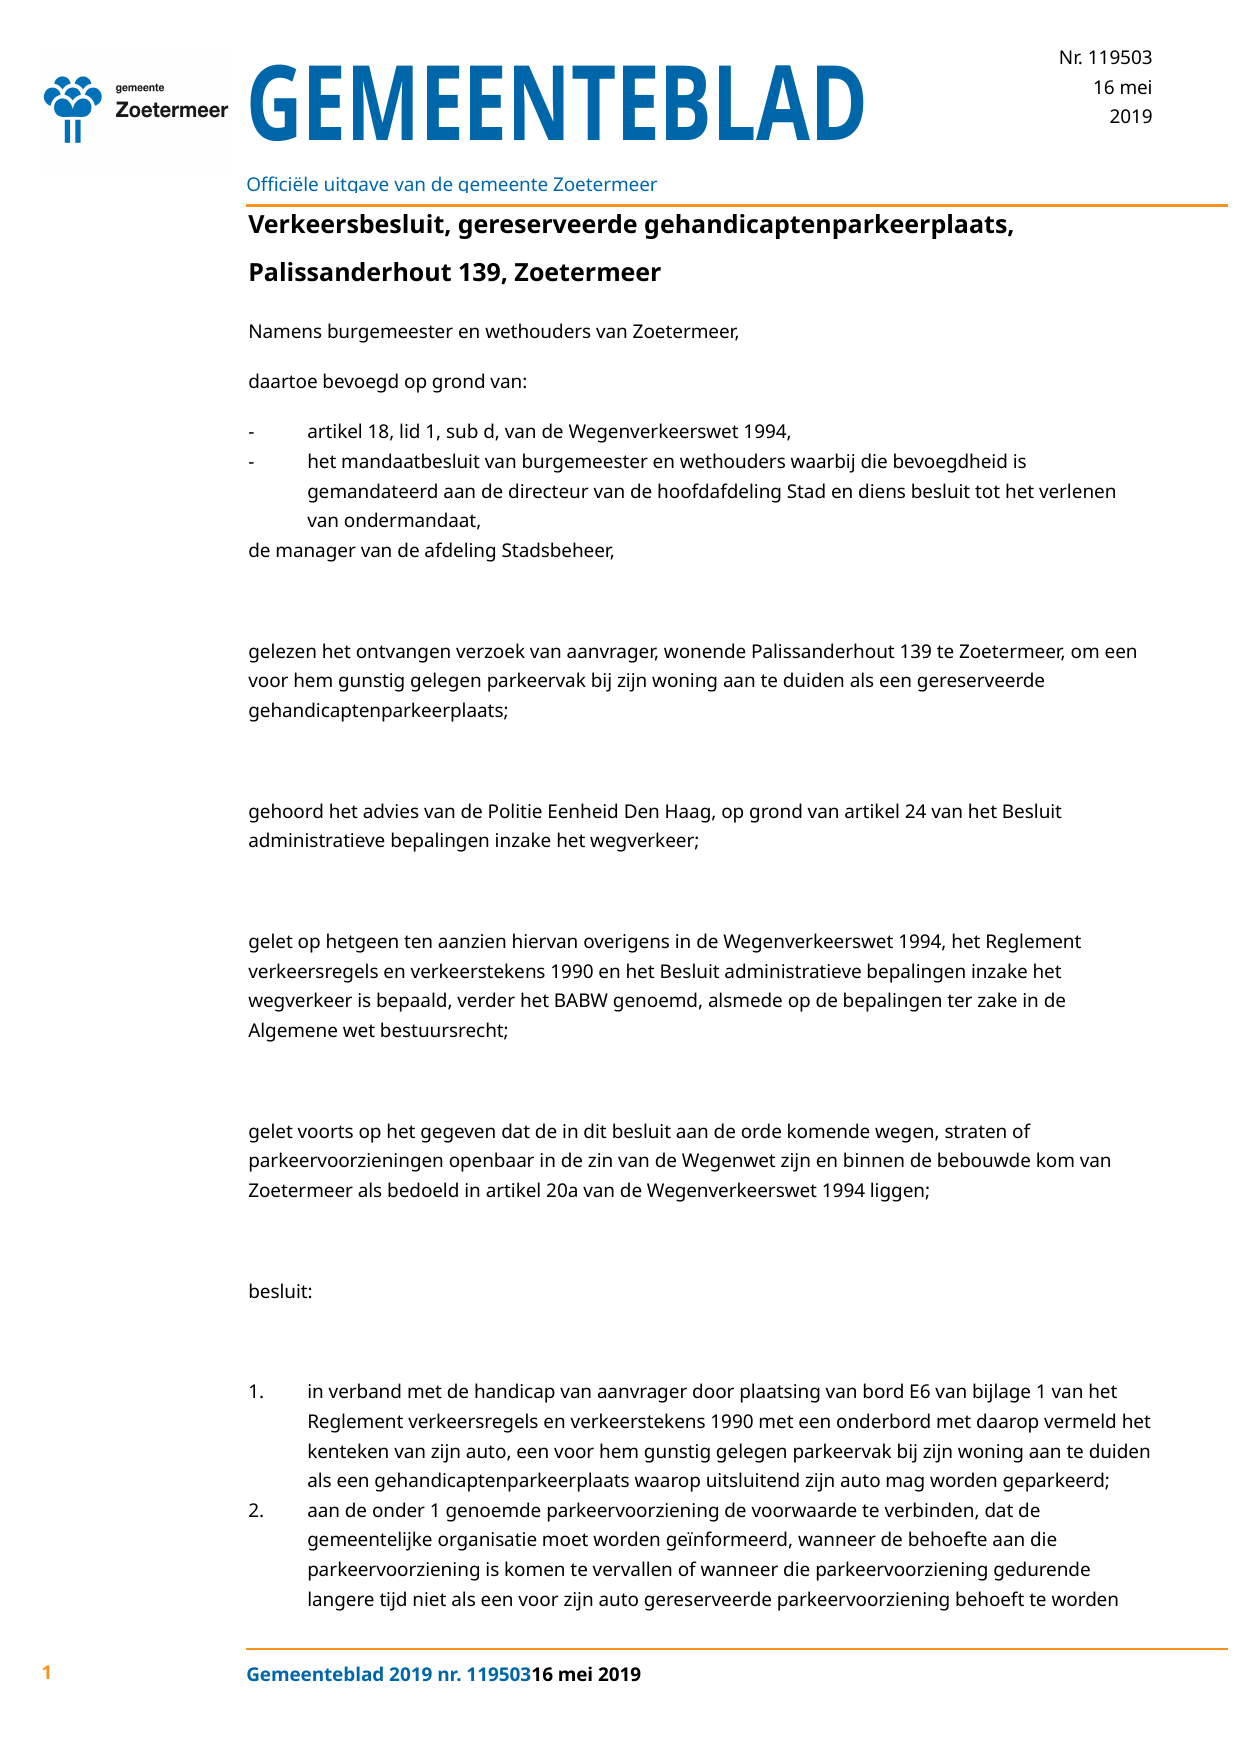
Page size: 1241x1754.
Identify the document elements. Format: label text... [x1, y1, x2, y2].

text gelezen het ontvangen verzoek van aanvrager, wonende Palissanderhout 139 te Zoetermeer, om een voor hem gunstig gelegen parkeervak bij zijn woning aan te duiden als een gereserveerde gehandicaptenparkeerplaats; [248, 638, 1152, 723]
list het mandaatbesluit van burgemeester en wethouders waarbij die bevoegdheid is gemandateerd aan de directeur van de hoofdafdeling Stad en diens besluit tot het verlenen van ondermandaat, [248, 448, 1152, 533]
text daartoe bevoegd op grond van: [248, 368, 1152, 394]
picture [41, 47, 231, 172]
list aan de onder 1 genoemde parkeervoorziening de voorwaarde te verbinden, dat de gemeentelijke organisatie moet worden geïnformeerd, wanneer de behoefte aan die parkeervoorziening is komen te vervallen of wanneer die parkeervoorziening gedurende langere tijd niet als een voor zijn auto gereserveerde parkeervoorziening behoeft te worden [248, 1497, 1152, 1612]
text de manager van de afdeling Stadsbeheer, [248, 537, 1152, 563]
text Verkeersbesluit, gereserveerde gehandicaptenparkeerplaats, Palissanderhout 139, Zoetermeer [248, 207, 1152, 288]
text Namens burgemeester en wethouders van Zoetermeer, [248, 318, 1152, 344]
text gelet voorts op het gegeven dat de in dit besluit aan de orde komende wegen, straten of parkeervoorzieningen openbaar in de zin van de Wegenwet zijn en binnen de bebouwde kom van Zoetermeer als bedoeld in artikel 20a van de Wegenverkeerswet 1994 liggen; [248, 1118, 1152, 1203]
list in verband met de handicap van aanvrager door plaatsing van bord E6 van bijlage 1 van het Reglement verkeersregels en verkeerstekens 1990 met een onderbord met daarop vermeld het kenteken van zijn auto, een voor hem gunstig gelegen parkeervak bij zijn woning aan te duiden als een gehandicaptenparkeerplaats waarop uitsluitend zijn auto mag worden geparkeerd; [248, 1379, 1152, 1493]
text gelet op hetgeen ten aanzien hiervan overigens in de Wegenverkeerswet 1994, het Reglement verkeersregels en verkeerstekens 1990 en het Besluit administratieve bepalingen inzake het wegverkeer is bepaald, verder het BABW genoemd, alsmede op de bepalingen ter zake in de Algemene wet bestuursrecht; [248, 928, 1152, 1043]
text gehoord het advies van de Politie Eenheid Den Haag, op grond van artikel 24 van het Besluit administratieve bepalingen inzake het wegverkeer; [248, 798, 1152, 853]
list artikel 18, lid 1, sub d, van de Wegenverkeerswet 1994, [248, 419, 1152, 444]
text besluit: [248, 1278, 1152, 1304]
